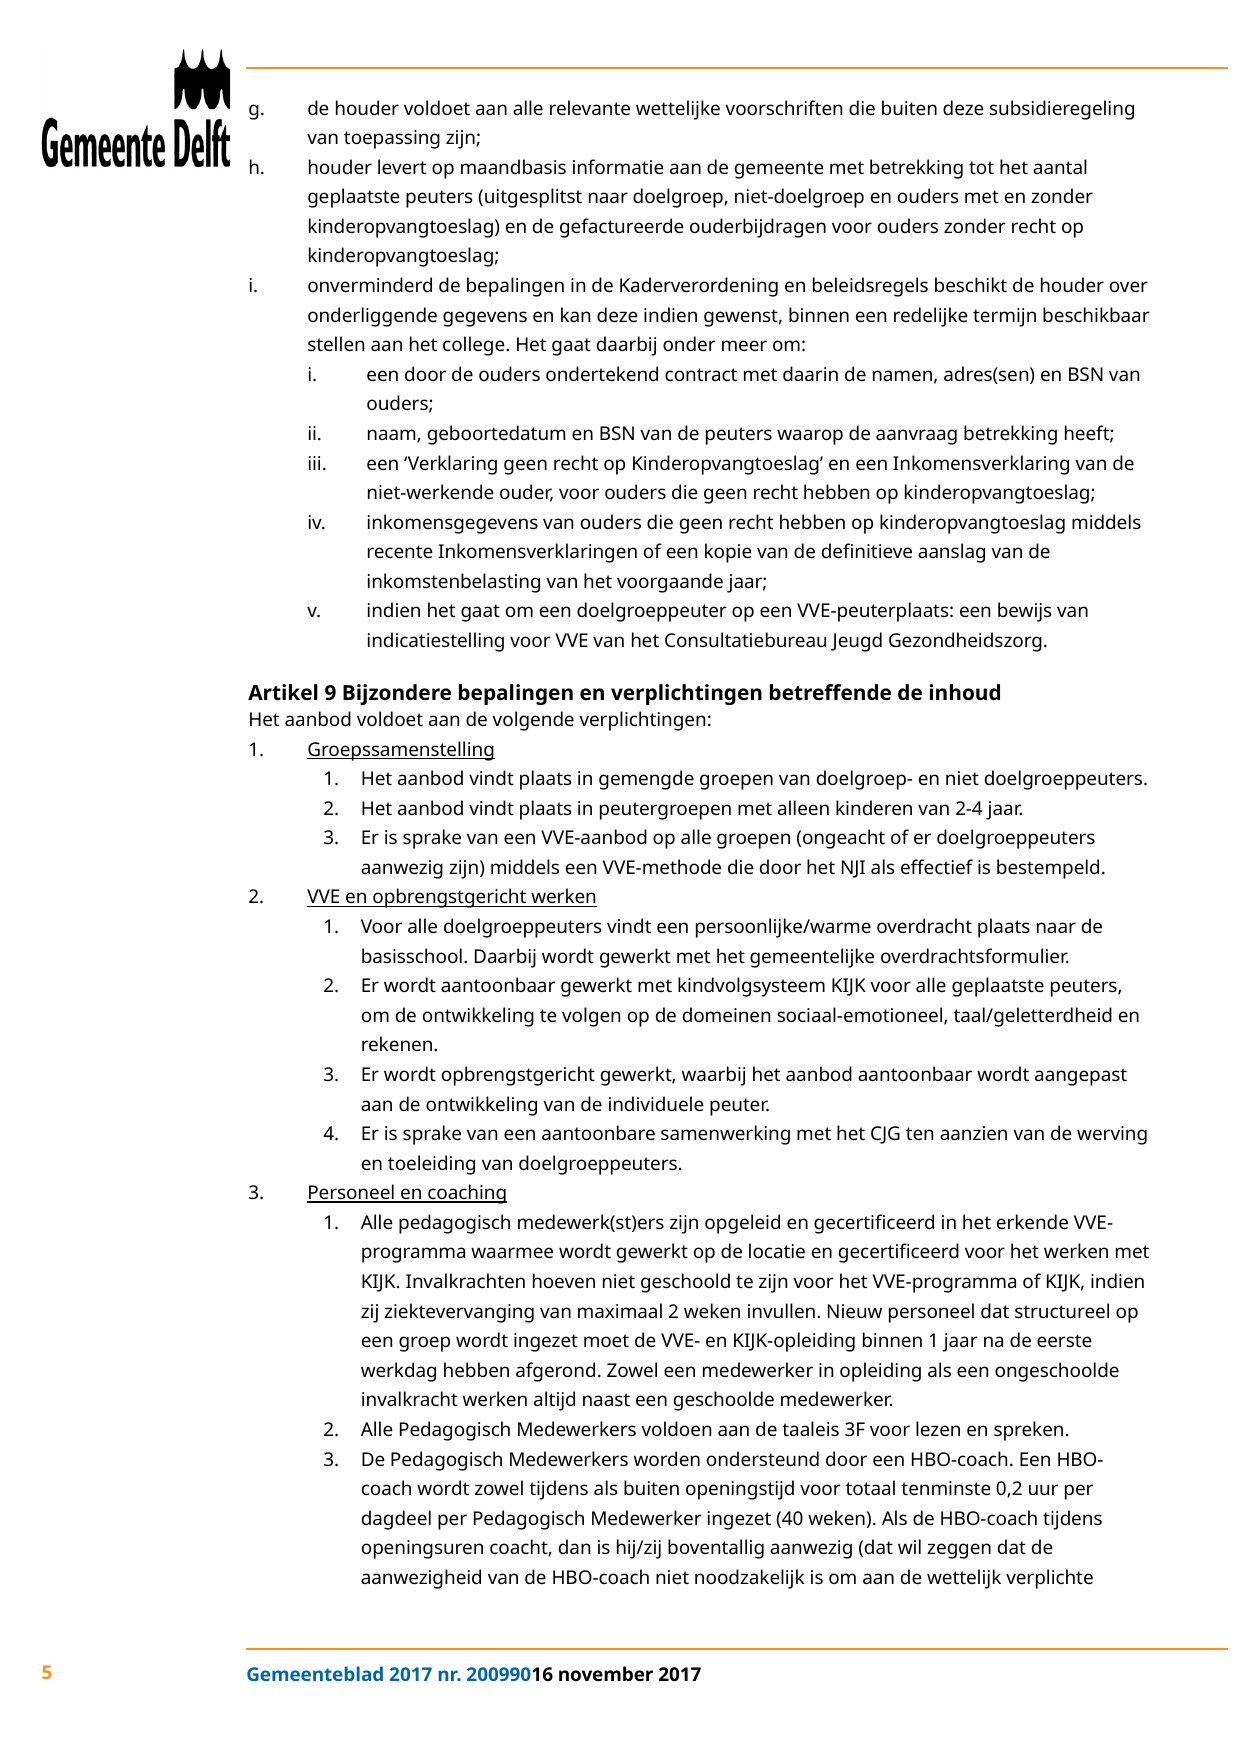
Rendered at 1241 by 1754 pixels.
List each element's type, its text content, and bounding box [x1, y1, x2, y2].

list houder levert op maandbasis informatie aan de gemeente met betrekking tot het aantal geplaatste peuters (uitgesplitst naar doelgroep, niet-doelgroep en ouders met en zonder kinderopvangtoeslag) en de gefactureerde ouderbijdragen voor ouders zonder recht op kinderopvangtoeslag; [248, 154, 1152, 268]
list een door de ouders ondertekend contract met daarin de namen, adres(sen) en BSN van ouders; [307, 361, 1152, 416]
list Groepssamenstelling [248, 736, 1152, 761]
text Artikel 9 Bijzondere bepalingen en verplichtingen betreffende de inhoud [248, 678, 1152, 706]
list Er wordt opbrengstgericht gewerkt, waarbij het aanbod aantoonbaar wordt aangepast aan de ontwikkeling van de individuele peuter. [323, 1061, 1152, 1116]
list Personeel en coaching [248, 1179, 1152, 1205]
list een ‘Verklaring geen recht op Kinderopvangtoeslag’ en een Inkomensverklaring van de niet-werkende ouder, voor ouders die geen recht hebben op kinderopvangtoeslag; [307, 450, 1152, 505]
list Alle pedagogisch medewerk(st)ers zijn opgeleid en gecertificeerd in het erkende VVE-programma waarmee wordt gewerkt op de locatie en gecertificeerd voor het werken met KIJK. Invalkrachten hoeven niet geschoold te zijn voor het VVE-programma of KIJK, indien zij ziektevervanging van maximaal 2 weken invullen. Nieuw personeel dat structureel op een groep wordt ingezet moet de VVE- en KIJK-opleiding binnen 1 jaar na de eerste werkdag hebben afgerond. Zowel een medewerker in opleiding als een ongeschoolde invalkracht werken altijd naast een geschoolde medewerker. [323, 1209, 1152, 1412]
list Het aanbod vindt plaats in gemengde groepen van doelgroep- en niet doelgroeppeuters. [323, 765, 1152, 791]
list Alle Pedagogisch Medewerkers voldoen aan de taaleis 3F voor lezen en spreken. [323, 1416, 1152, 1442]
list Voor alle doelgroeppeuters vindt een persoonlijke/warme overdracht plaats naar de basisschool. Daarbij wordt gewerkt met het gemeentelijke overdrachtsformulier. [323, 913, 1152, 968]
list VVE en opbrengstgericht werken [248, 884, 1152, 909]
picture [41, 47, 231, 172]
list onverminderd de bepalingen in de Kaderverordening en beleidsregels beschikt de houder over onderliggende gegevens en kan deze indien gewenst, binnen een redelijke termijn beschikbaar stellen aan het college. Het gaat daarbij onder meer om: [248, 272, 1152, 357]
text Het aanbod voldoet aan de volgende verplichtingen: [248, 706, 1152, 732]
list de houder voldoet aan alle relevante wettelijke voorschriften die buiten deze subsidieregeling van toepassing zijn; [248, 95, 1152, 150]
list indien het gaat om een doelgroeppeuter op een VVE-peuterplaats: een bewijs van indicatiestelling voor VVE van het Consultatiebureau Jeugd Gezondheidszorg. [307, 598, 1152, 653]
list Het aanbod vindt plaats in peutergroepen met alleen kinderen van 2-4 jaar. [323, 795, 1152, 821]
list Er wordt aantoonbaar gewerkt met kindvolgsysteem KIJK voor alle geplaatste peuters, om de ontwikkeling te volgen op de domeinen sociaal-emotioneel, taal/geletterdheid en rekenen. [323, 972, 1152, 1057]
list De Pedagogisch Medewerkers worden ondersteund door een HBO-coach. Een HBO-coach wordt zowel tijdens als buiten openingstijd voor totaal tenminste 0,2 uur per dagdeel per Pedagogisch Medewerker ingezet (40 weken). Als de HBO-coach tijdens openingsuren coacht, dan is hij/zij boventallig aanwezig (dat wil zeggen dat de aanwezigheid van de HBO-coach niet noodzakelijk is om aan de wettelijk verplichte [323, 1446, 1152, 1590]
list Er is sprake van een VVE-aanbod op alle groepen (ongeacht of er doelgroeppeuters aanwezig zijn) middels een VVE-methode die door het NJI als effectief is bestempeld. [323, 824, 1152, 880]
list Er is sprake van een aantoonbare samenwerking met het CJG ten aanzien van de werving en toeleiding van doelgroeppeuters. [323, 1120, 1152, 1176]
list naam, geboortedatum en BSN van de peuters waarop de aanvraag betrekking heeft; [307, 420, 1152, 446]
list inkomensgegevens van ouders die geen recht hebben op kinderopvangtoeslag middels recente Inkomensverklaringen of een kopie van de definitieve aanslag van de inkomstenbelasting van het voorgaande jaar; [307, 509, 1152, 594]
